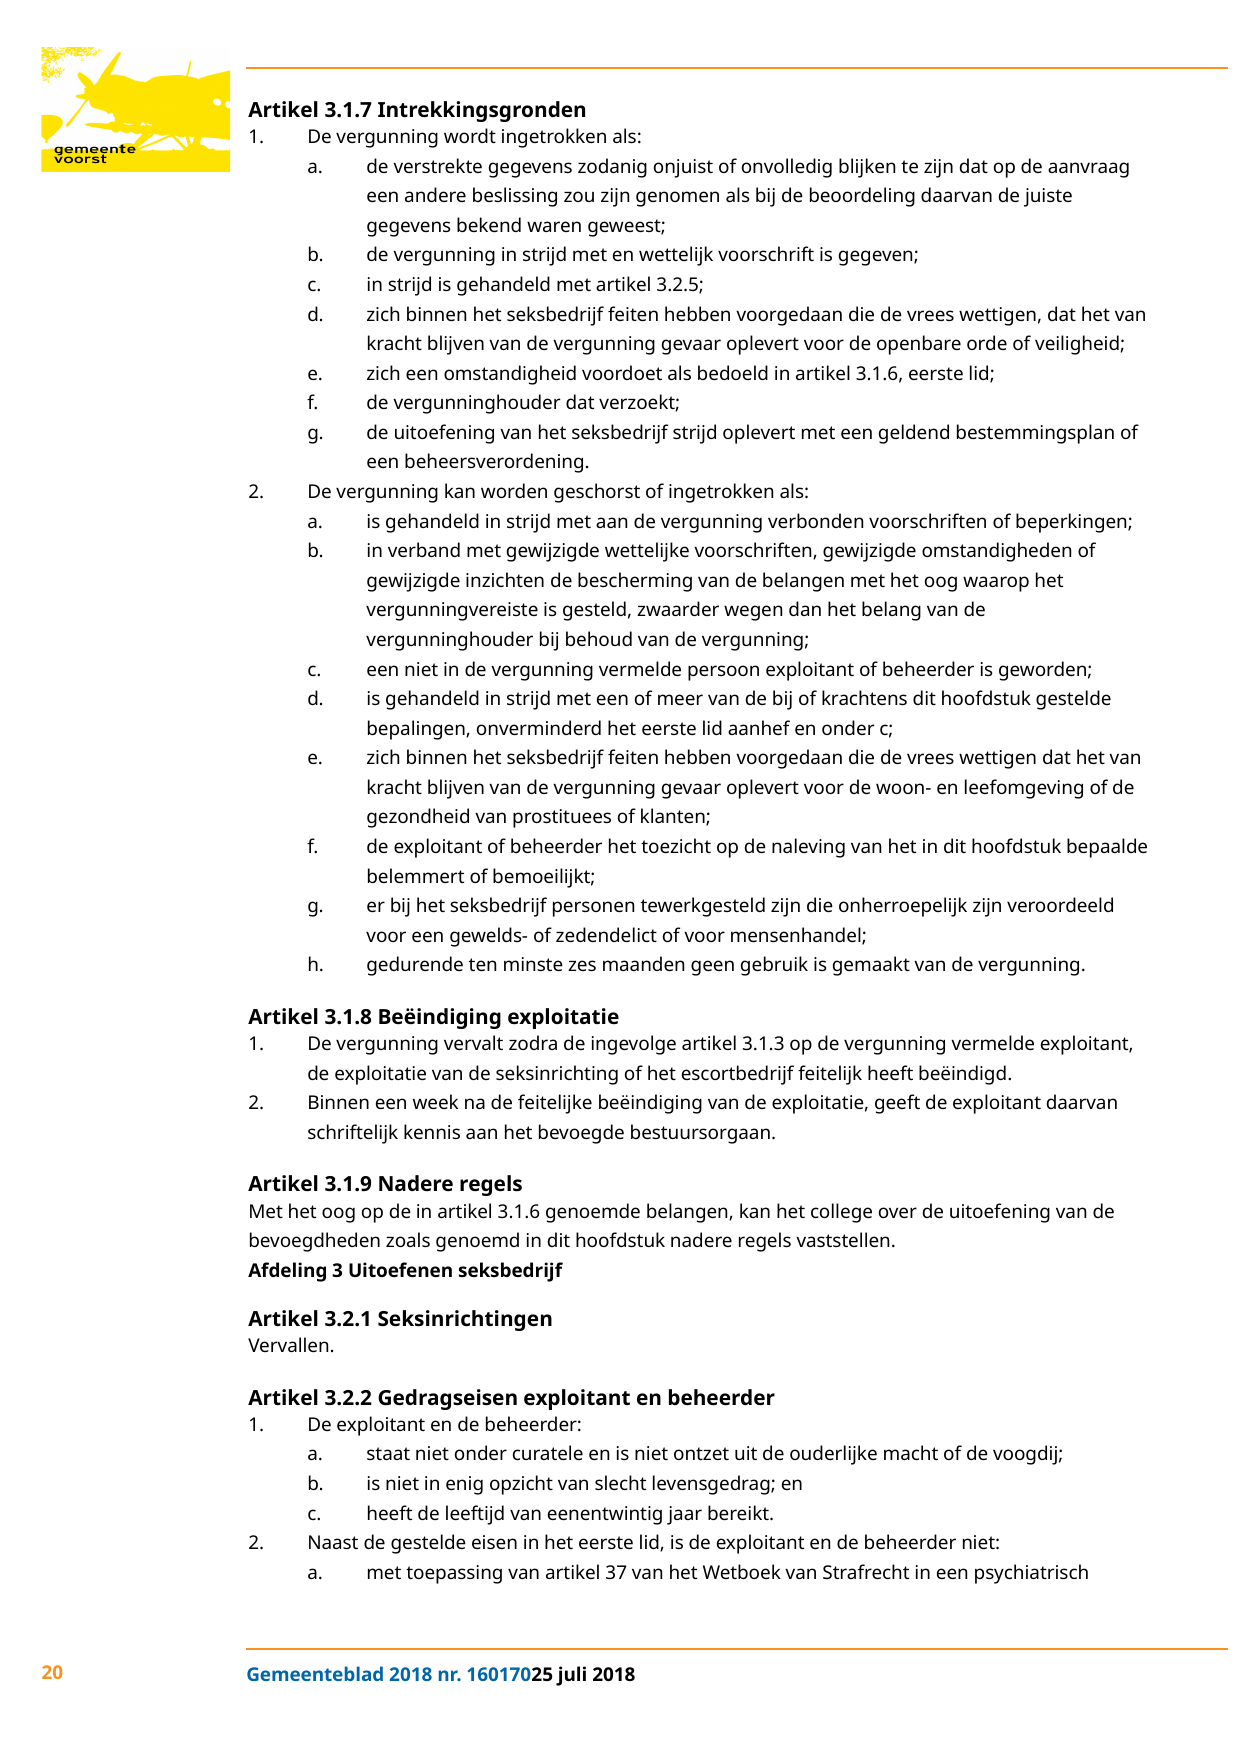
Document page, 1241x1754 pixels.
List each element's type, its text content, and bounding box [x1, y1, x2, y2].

text Artikel 3.2.1 Seksinrichtingen [248, 1304, 1152, 1332]
list Naast de gestelde eisen in het eerste lid, is de exploitant en de beheerder niet: [248, 1529, 1152, 1555]
list zich een omstandigheid voordoet als bedoeld in artikel 3.1.6, eerste lid; [307, 360, 1152, 386]
list de verstrekte gegevens zodanig onjuist of onvolledig blijken te zijn dat op de aanvraag een andere beslissing zou zijn genomen als bij de beoordeling daarvan de juiste gegevens bekend waren geweest; [307, 153, 1152, 238]
list De exploitant en de beheerder: [248, 1411, 1152, 1437]
list zich binnen het seksbedrijf feiten hebben voorgedaan die de vrees wettigen, dat het van kracht blijven van de vergunning gevaar oplevert voor de openbare orde of veiligheid; [307, 301, 1152, 356]
text Artikel 3.1.7 Intrekkingsgronden [248, 95, 1152, 123]
list De vergunning kan worden geschorst of ingetrokken als: [248, 478, 1152, 504]
picture [41, 47, 231, 172]
list de vergunning in strijd met en wettelijk voorschrift is gegeven; [307, 242, 1152, 267]
list er bij het seksbedrijf personen tewerkgesteld zijn die onherroepelijk zijn veroordeeld voor een gewelds- of zedendelict of voor mensenhandel; [307, 892, 1152, 948]
list de exploitant of beheerder het toezicht op de naleving van het in dit hoofdstuk bepaalde belemmert of bemoeilijkt; [307, 833, 1152, 888]
list met toepassing van artikel 37 van het Wetboek van Strafrecht in een psychiatrisch [307, 1559, 1152, 1585]
list gedurende ten minste zes maanden geen gebruik is gemaakt van de vergunning. [307, 952, 1152, 977]
list in verband met gewijzigde wettelijke voorschriften, gewijzigde omstandigheden of gewijzigde inzichten de bescherming van de belangen met het oog waarop het vergunningvereiste is gesteld, zwaarder wegen dan het belang van de vergunninghouder bij behoud van de vergunning; [307, 537, 1152, 652]
list is gehandeld in strijd met een of meer van de bij of krachtens dit hoofdstuk gestelde bepalingen, onverminderd het eerste lid aanhef en onder c; [307, 685, 1152, 741]
text Artikel 3.2.2 Gedragseisen exploitant en beheerder [248, 1383, 1152, 1411]
text Artikel 3.1.8 Beëindiging exploitatie [248, 1002, 1152, 1030]
list heeft de leeftijd van eenentwintig jaar bereikt. [307, 1500, 1152, 1526]
text Artikel 3.1.9 Nadere regels [248, 1169, 1152, 1198]
list is gehandeld in strijd met aan de vergunning verbonden voorschriften of beperkingen; [307, 508, 1152, 533]
list de uitoefening van het seksbedrijf strijd oplevert met een geldend bestemmingsplan of een beheersverordening. [307, 419, 1152, 474]
list zich binnen het seksbedrijf feiten hebben voorgedaan die de vrees wettigen dat het van kracht blijven van de vergunning gevaar oplevert voor de woon- en leefomgeving of de gezondheid van prostituees of klanten; [307, 744, 1152, 829]
list staat niet onder curatele en is niet ontzet uit de ouderlijke macht of de voogdij; [307, 1441, 1152, 1466]
list De vergunning vervalt zodra de ingevolge artikel 3.1.3 op de vergunning vermelde exploitant, de exploitatie van de seksinrichting of het escortbedrijf feitelijk heeft beëindigd. [248, 1030, 1152, 1086]
list een niet in de vergunning vermelde persoon exploitant of beheerder is geworden; [307, 656, 1152, 681]
list De vergunning wordt ingetrokken als: [248, 123, 1152, 149]
list Binnen een week na de feitelijke beëindiging van de exploitatie, geeft de exploitant daarvan schriftelijk kennis aan het bevoegde bestuursorgaan. [248, 1089, 1152, 1145]
text Vervallen. [248, 1332, 1152, 1358]
text Afdeling 3 Uitoefenen seksbedrijf [248, 1257, 1152, 1283]
list in strijd is gehandeld met artikel 3.2.5; [307, 271, 1152, 297]
text Met het oog op de in artikel 3.1.6 genoemde belangen, kan het college over de uitoefening van de bevoegdheden zoals genoemd in dit hoofdstuk nadere regels vaststellen. [248, 1198, 1152, 1253]
list de vergunninghouder dat verzoekt; [307, 389, 1152, 415]
list is niet in enig opzicht van slecht levensgedrag; en [307, 1470, 1152, 1496]
